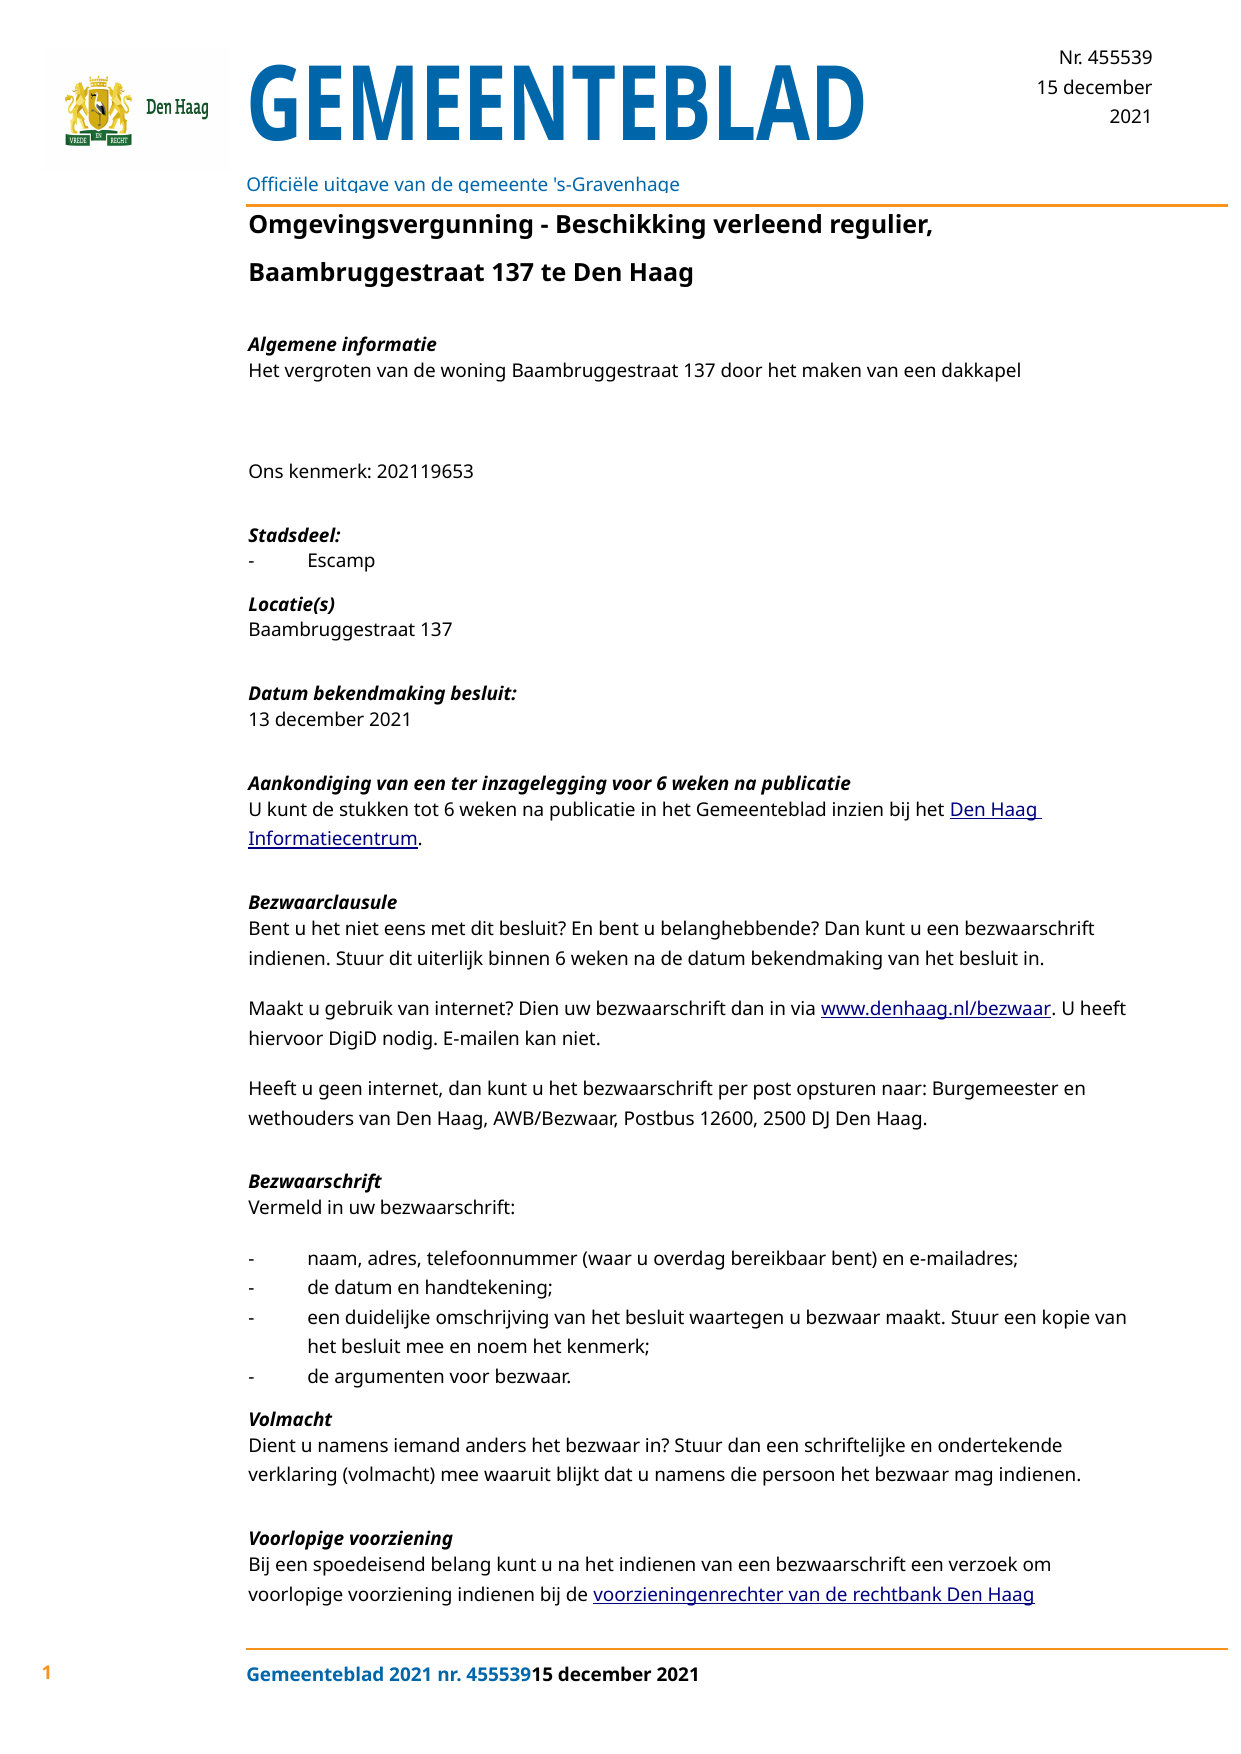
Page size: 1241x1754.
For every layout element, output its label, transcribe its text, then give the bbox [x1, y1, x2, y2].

text Bij een spoedeisend belang kunt u na het indienen van een bezwaarschrift een verzoek om voorlopige voorziening indienen bij de voorzieningenrechter van de rechtbank Den Haag [248, 1551, 1152, 1607]
text Omgevingsvergunning - Beschikking verleend regulier, Baambruggestraat 137 te Den Haag [248, 207, 1152, 288]
picture [41, 47, 231, 172]
text Volmacht [248, 1406, 1152, 1432]
text Bezwaarclausule [248, 889, 1152, 915]
text Bent u het niet eens met dit besluit? En bent u belanghebbende? Dan kunt u een bezwaarschrift indienen. Stuur dit uiterlijk binnen 6 weken na de datum bekendmaking van het besluit in. [248, 915, 1152, 971]
text Dient u namens iemand anders het bezwaar in? Stuur dan een schriftelijke en ondertekende verklaring (volmacht) mee waaruit blijkt dat u namens die persoon het bezwaar mag indienen. [248, 1432, 1152, 1487]
text 13 december 2021 [248, 706, 1152, 732]
text Ons kenmerk: 202119653 [248, 458, 1152, 484]
text Vermeld in uw bezwaarschrift: [248, 1194, 1152, 1220]
list Escamp [248, 548, 1152, 573]
text U kunt de stukken tot 6 weken na publicatie in het Gemeenteblad inzien bij het Den Haag Informatiecentrum. [248, 796, 1152, 851]
list de datum en handtekening; [248, 1274, 1152, 1300]
text Bezwaarschrift [248, 1169, 1152, 1194]
text Stadsdeel: [248, 522, 1152, 548]
list de argumenten voor bezwaar. [248, 1363, 1152, 1389]
list een duidelijke omschrijving van het besluit waartegen u bezwaar maakt. Stuur een kopie van het besluit mee en noem het kenmerk; [248, 1304, 1152, 1359]
text Algemene informatie [248, 331, 1152, 357]
text Heeft u geen internet, dan kunt u het bezwaarschrift per post opsturen naar: Burgemeester en wethouders van Den Haag, AWB/Bezwaar, Postbus 12600, 2500 DJ Den Haag. [248, 1075, 1152, 1131]
text Voorlopige voorziening [248, 1526, 1152, 1551]
text Aankondiging van een ter inzagelegging voor 6 weken na publicatie [248, 770, 1152, 796]
text Baambruggestraat 137 [248, 617, 1152, 642]
list naam, adres, telefoonnummer (waar u overdag bereikbaar bent) en e-mailadres; [248, 1245, 1152, 1271]
text Datum bekendmaking besluit: [248, 681, 1152, 706]
text Het vergroten van de woning Baambruggestraat 137 door het maken van een dakkapel [248, 357, 1152, 383]
text Locatie(s) [248, 591, 1152, 617]
text Maakt u gebruik van internet? Dien uw bezwaarschrift dan in via www.denhaag.nl/bezwaar. U heeft hiervoor DigiD nodig. E-mailen kan niet. [248, 995, 1152, 1051]
